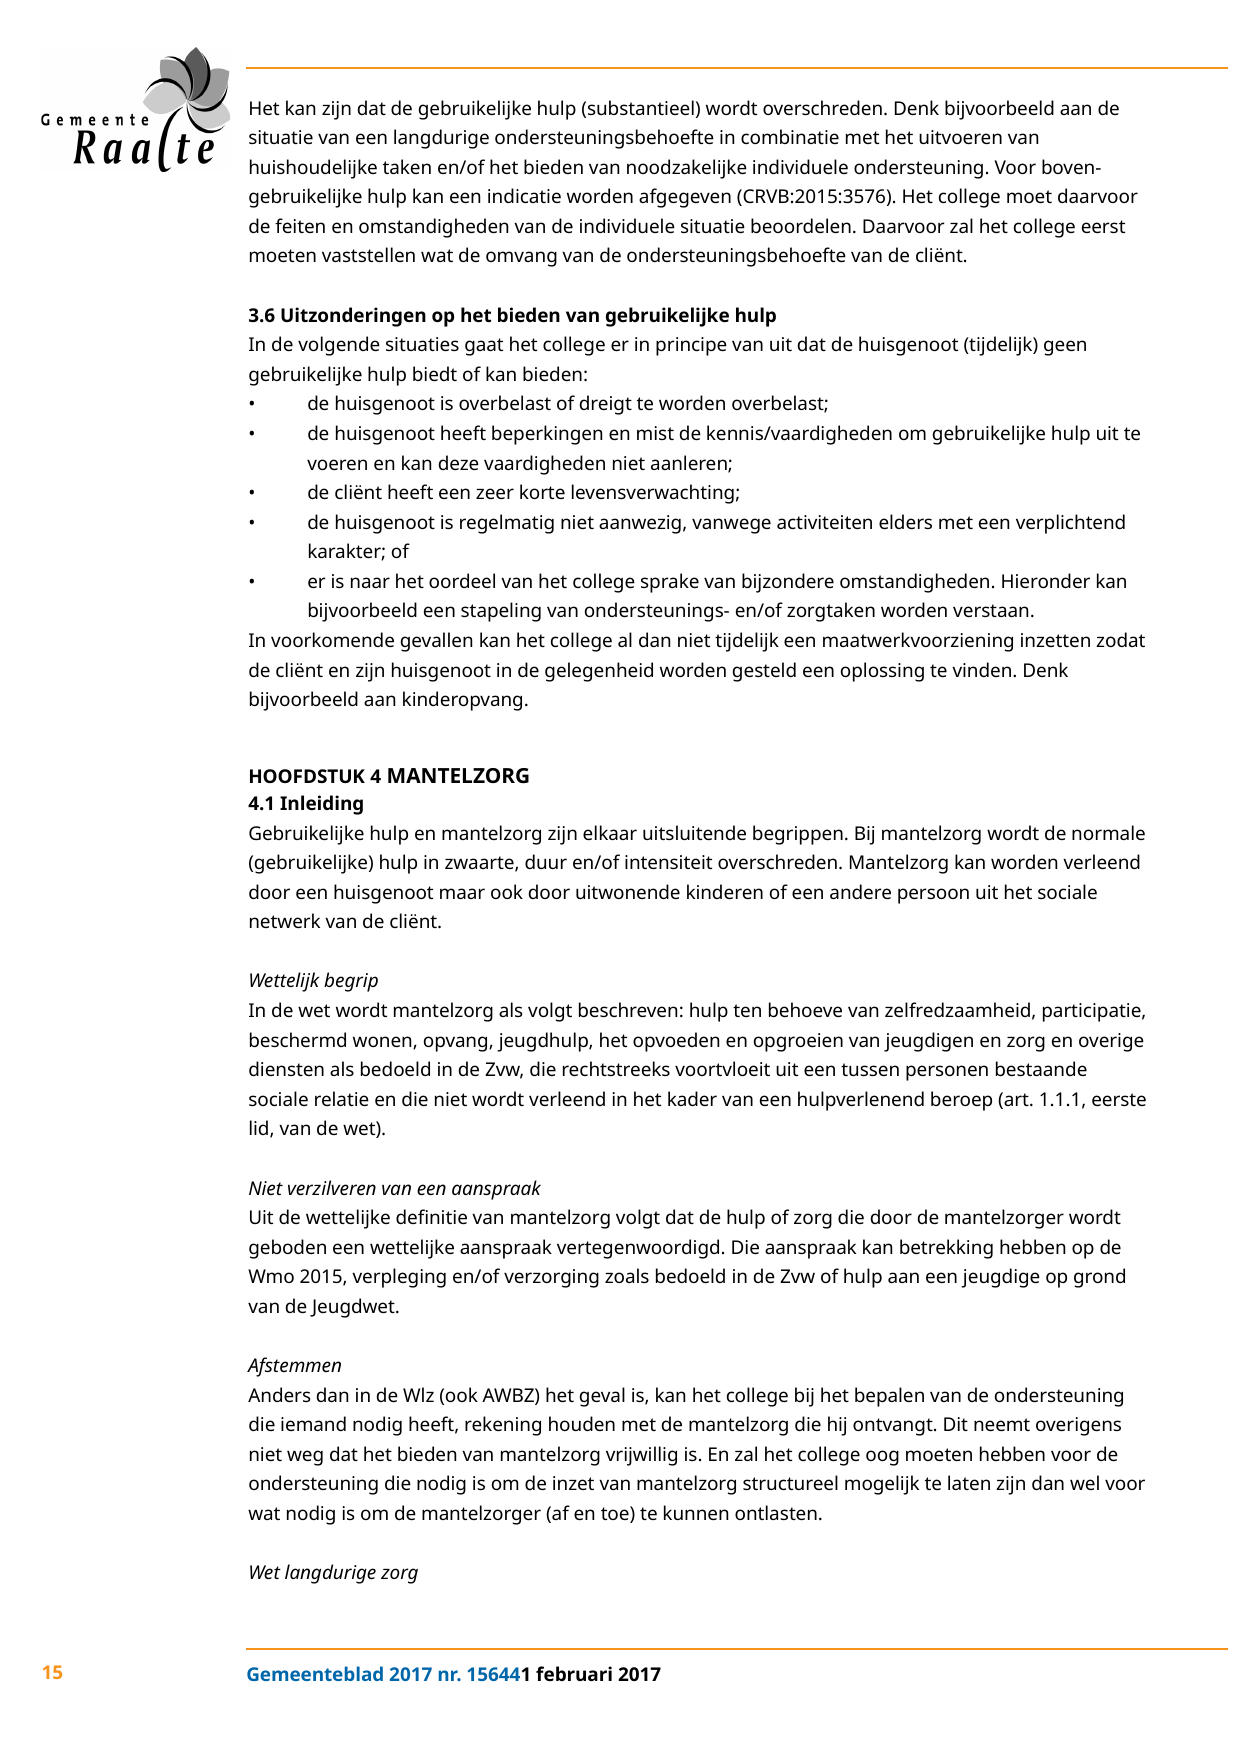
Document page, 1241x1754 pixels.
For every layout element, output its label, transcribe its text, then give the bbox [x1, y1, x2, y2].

text Gebruikelijke hulp en mantelzorg zijn elkaar uitsluitende begrippen. Bij mantelzorg wordt de normale (gebruikelijke) hulp in zwaarte, duur en/of intensiteit overschreden. Mantelzorg kan worden verleend door een huisgenoot maar ook door uitwonende kinderen of een andere persoon uit het sociale netwerk van de cliënt. [248, 820, 1152, 934]
text Anders dan in de Wlz (ook AWBZ) het geval is, kan het college bij het bepalen van de ondersteuning die iemand nodig heeft, rekening houden met de mantelzorg die hij ontvangt. Dit neemt overigens niet weg dat het bieden van mantelzorg vrijwillig is. En zal het college oog moeten hebben voor de ondersteuning die nodig is om de inzet van mantelzorg structureel mogelijk te laten zijn dan wel voor wat nodig is om de mantelzorger (af en toe) te kunnen ontlasten. [248, 1382, 1152, 1526]
text In de wet wordt mantelzorg als volgt beschreven: hulp ten behoeve van zelfredzaamheid, participatie, beschermd wonen, opvang, jeugdhulp, het opvoeden en opgroeien van jeugdigen en zorg en overige diensten als bedoeld in de Zvw, die rechtstreeks voortvloeit uit een tussen personen bestaande sociale relatie en die niet wordt verleend in het kader van een hulpverlenend beroep (art. 1.1.1, eerste lid, van de wet). [248, 997, 1152, 1141]
text In voorkomende gevallen kan het college al dan niet tijdelijk een maatwerkvoorziening inzetten zodat de cliënt en zijn huisgenoot in de gelegenheid worden gesteld een oplossing te vinden. Denk bijvoorbeeld aan kinderopvang. [248, 627, 1152, 712]
list er is naar het oordeel van het college sprake van bijzondere omstandigheden. Hieronder kan bijvoorbeeld een stapeling van ondersteunings- en/of zorgtaken worden verstaan. [248, 568, 1152, 623]
text HOOFDSTUK 4 MANTELZORG [248, 762, 1152, 790]
list de huisgenoot is overbelast of dreigt te worden overbelast; [248, 391, 1152, 416]
text Niet verzilveren van een aanspraak [248, 1175, 1152, 1200]
text Afstemmen [248, 1352, 1152, 1378]
text 3.6 Uitzonderingen op het bieden van gebruikelijke hulp [248, 302, 1152, 328]
list de cliënt heeft een zeer korte levensverwachting; [248, 479, 1152, 505]
text In de volgende situaties gaat het college er in principe van uit dat de huisgenoot (tijdelijk) geen gebruikelijke hulp biedt of kan bieden: [248, 331, 1152, 387]
text Wet langdurige zorg [248, 1559, 1152, 1585]
text 4.1 Inleiding [248, 790, 1152, 816]
text Uit de wettelijke definitie van mantelzorg volgt dat de hulp of zorg die door de mantelzorger wordt geboden een wettelijke aanspraak vertegenwoordigd. Die aanspraak kan betrekking hebben op de Wmo 2015, verpleging en/of verzorging zoals bedoeld in de Zvw of hulp aan een jeugdige op grond van de Jeugdwet. [248, 1204, 1152, 1319]
text Wettelijk begrip [248, 968, 1152, 993]
list de huisgenoot heeft beperkingen en mist de kennis/vaardigheden om gebruikelijke hulp uit te voeren en kan deze vaardigheden niet aanleren; [248, 420, 1152, 476]
picture [41, 47, 231, 172]
list de huisgenoot is regelmatig niet aanwezig, vanwege activiteiten elders met een verplichtend karakter; of [248, 509, 1152, 564]
text Het kan zijn dat de gebruikelijke hulp (substantieel) wordt overschreden. Denk bijvoorbeeld aan de situatie van een langdurige ondersteuningsbehoefte in combinatie met het uitvoeren van huishoudelijke taken en/of het bieden van noodzakelijke individuele ondersteuning. Voor boven-gebruikelijke hulp kan een indicatie worden afgegeven (CRVB:2015:3576). Het college moet daarvoor de feiten en omstandigheden van de individuele situatie beoordelen. Daarvoor zal het college eerst moeten vaststellen wat de omvang van de ondersteuningsbehoefte van de cliënt. [248, 95, 1152, 268]
